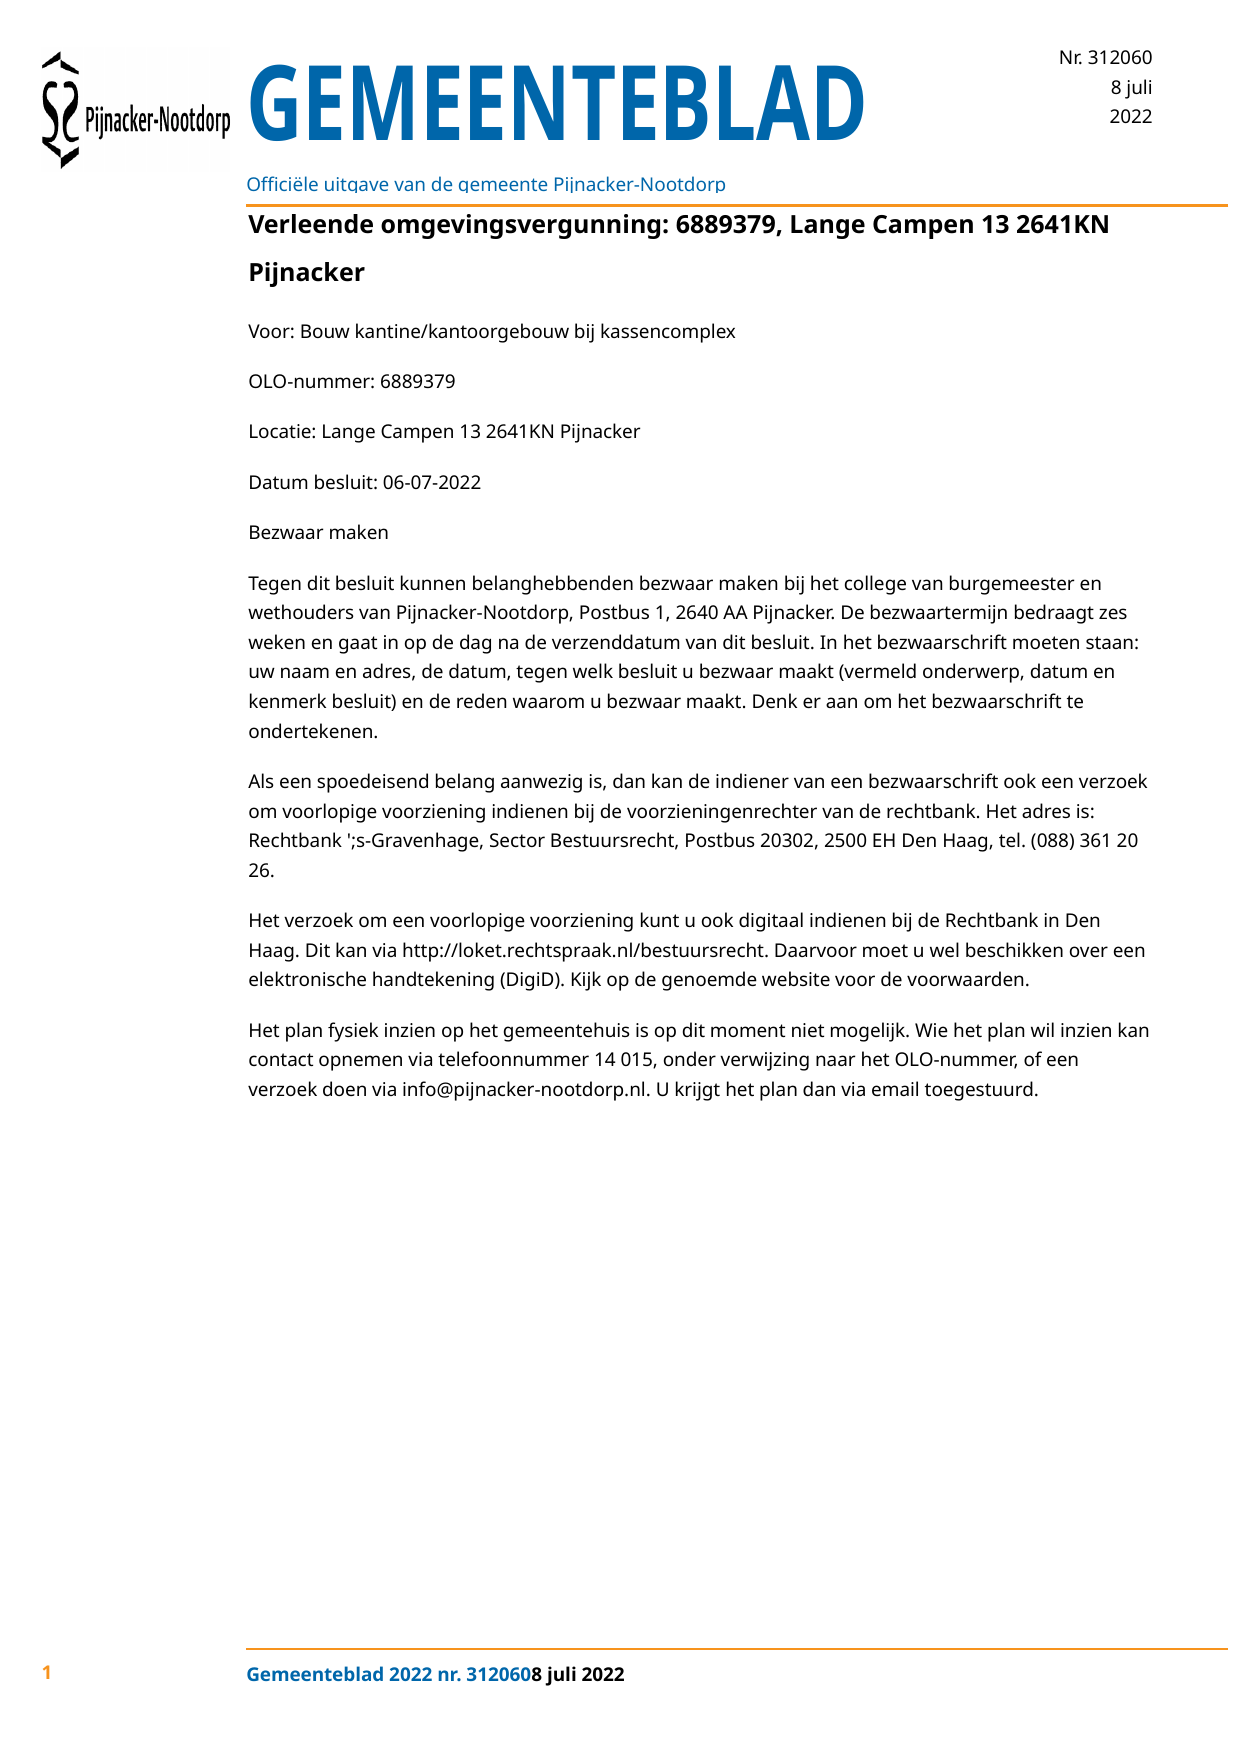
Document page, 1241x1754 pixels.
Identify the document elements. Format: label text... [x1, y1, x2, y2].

text Bezwaar maken [248, 519, 1152, 545]
text Locatie: Lange Campen 13 2641KN Pijnacker [248, 419, 1152, 444]
text Tegen dit besluit kunnen belanghebbenden bezwaar maken bij het college van burgemeester en wethouders van Pijnacker-Nootdorp, Postbus 1, 2640 AA Pijnacker. De bezwaartermijn bedraagt zes weken en gaat in op de dag na de verzenddatum van dit besluit. In het bezwaarschrift moeten staan: uw naam en adres, de datum, tegen welk besluit u bezwaar maakt (vermeld onderwerp, datum en kenmerk besluit) en de reden waarom u bezwaar maakt. Denk er aan om het bezwaarschrift te ondertekenen. [248, 570, 1152, 744]
text Het verzoek om een voorlopige voorziening kunt u ook digitaal indienen bij de Rechtbank in Den Haag. Dit kan via http://loket.rechtspraak.nl/bestuursrecht. Daarvoor moet u wel beschikken over een elektronische handtekening (DigiD). Kijk op de genoemde website voor de voorwaarden. [248, 907, 1152, 992]
picture [41, 47, 231, 172]
text Het plan fysiek inzien op het gemeentehuis is op dit moment niet mogelijk. Wie het plan wil inzien kan contact opnemen via telefoonnummer 14 015, onder verwijzing naar het OLO-nummer, of een verzoek doen via info@pijnacker-nootdorp.nl. U krijgt het plan dan via email toegestuurd. [248, 1017, 1152, 1102]
text OLO-nummer: 6889379 [248, 368, 1152, 394]
text Voor: Bouw kantine/kantoorgebouw bij kassencomplex [248, 318, 1152, 344]
text Als een spoedeisend belang aanwezig is, dan kan de indiener van een bezwaarschrift ook een verzoek om voorlopige voorziening indienen bij de voorzieningenrechter van de rechtbank. Het adres is: Rechtbank ';s-Gravenhage, Sector Bestuursrecht, Postbus 20302, 2500 EH Den Haag, tel. (088) 361 20 26. [248, 768, 1152, 883]
text Datum besluit: 06-07-2022 [248, 469, 1152, 495]
text Verleende omgevingsvergunning: 6889379, Lange Campen 13 2641KN Pijnacker [248, 207, 1152, 288]
